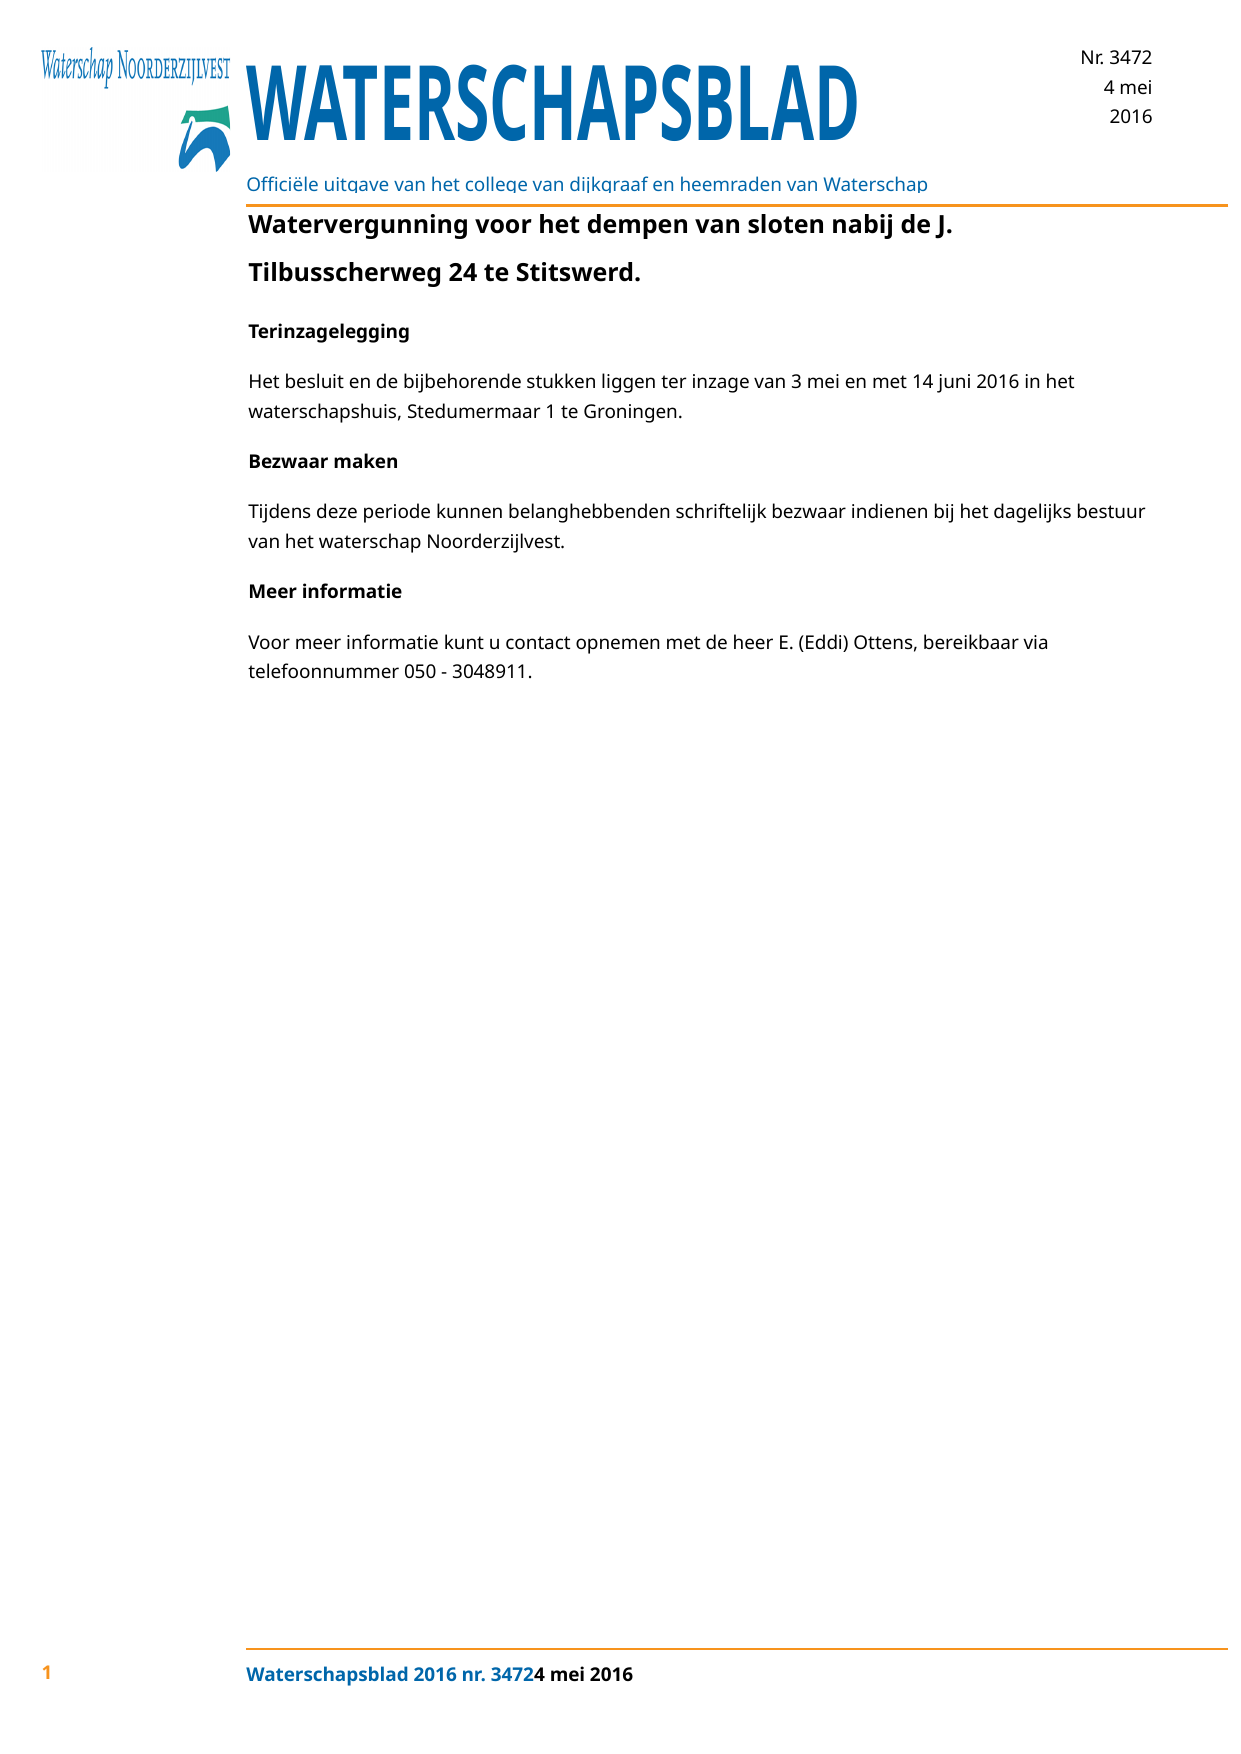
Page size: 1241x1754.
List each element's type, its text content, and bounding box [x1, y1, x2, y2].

text Meer informatie [248, 579, 1152, 604]
text Watervergunning voor het dempen van sloten nabij de J. Tilbusscherweg 24 te Stitswerd. [248, 207, 1152, 288]
text Terinzagelegging [248, 318, 1152, 344]
text Voor meer informatie kunt u contact opnemen met de heer E. (Eddi) Ottens, bereikbaar via telefoonnummer 050 - 3048911. [248, 629, 1152, 684]
text Bezwaar maken [248, 448, 1152, 474]
text Het besluit en de bijbehorende stukken liggen ter inzage van 3 mei en met 14 juni 2016 in het waterschapshuis, Stedumermaar 1 te Groningen. [248, 368, 1152, 424]
text Tijdens deze periode kunnen belanghebbenden schriftelijk bezwaar indienen bij het dagelijks bestuur van het waterschap Noorderzijlvest. [248, 499, 1152, 554]
picture [41, 47, 231, 172]
